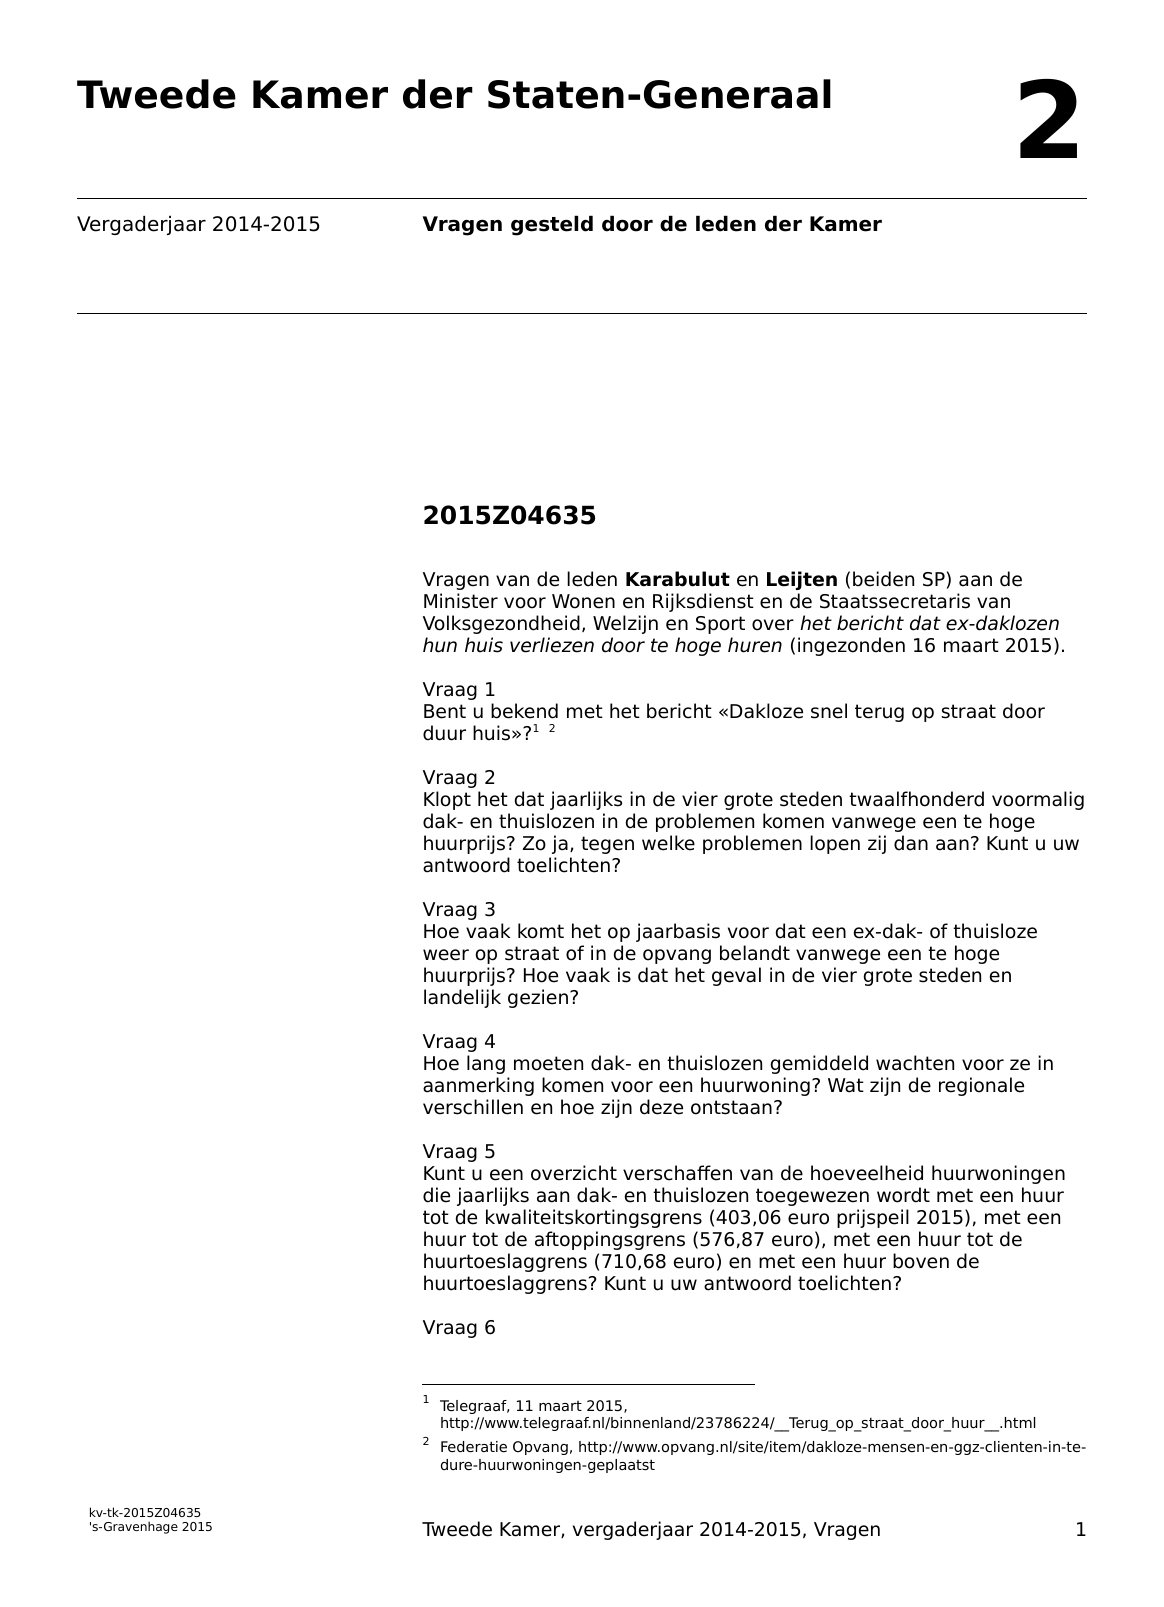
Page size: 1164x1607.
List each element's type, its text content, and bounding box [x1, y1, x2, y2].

text Vraag 1 [422, 679, 1087, 701]
text kv-tk-2015Z04635 [88, 1506, 323, 1520]
table_header 2 [886, 59, 1087, 198]
text Federatie Opvang, http://www.opvang.nl/site/item/dakloze-mensen-en-ggz-clienten-in-te-dure-huurwoningen-geplaatst [422, 1435, 1087, 1474]
text Vraag 3 [422, 899, 1087, 921]
text Vraag 6 [422, 1317, 1087, 1339]
text Vragen van de leden Karabulut en Leijten (beiden SP) aan de Minister voor Wonen en Rijksdienst en de Staatssecretaris van Volksgezondheid, Welzijn en Sport over het bericht dat ex-daklozen hun huis verliezen door te hoge huren (ingezonden 16 maart 2015). [422, 569, 1087, 657]
text Vraag 2 [422, 767, 1087, 789]
text Vraag 5 [422, 1141, 1087, 1163]
table_header Tweede Kamer der Staten-Generaal [77, 59, 886, 198]
text Klopt het dat jaarlijks in de vier grote steden twaalfhonderd voormalig dak- en thuislozen in de problemen komen vanwege een te hoge huurprijs? Zo ja, tegen welke problemen lopen zij dan aan? Kunt u uw antwoord toelichten? [422, 789, 1087, 877]
text 's-Gravenhage 2015 [88, 1520, 323, 1534]
text Vraag 4 [422, 1031, 1087, 1053]
text Hoe lang moeten dak- en thuislozen gemiddeld wachten voor ze in aanmerking komen voor een huurwoning? Wat zijn de regionale verschillen en hoe zijn deze ontstaan? [422, 1053, 1087, 1119]
table_cell Vergaderjaar 2014-2015 [77, 199, 422, 313]
text Hoe vaak komt het op jaarbasis voor dat een ex-dak- of thuisloze weer op straat of in de opvang belandt vanwege een te hoge huurprijs? Hoe vaak is dat het geval in de vier grote steden en landelijk gezien? [422, 921, 1087, 1009]
text Bent u bekend met het bericht «Dakloze snel terug op straat door duur huis»? [422, 701, 1087, 745]
text 2015Z04635 [422, 501, 1087, 531]
text Kunt u een overzicht verschaffen van de hoeveelheid huurwoningen die jaarlijks aan dak- en thuislozen toegewezen wordt met een huur tot de kwaliteitskortingsgrens (403,06 euro prijspeil 2015), met een huur tot de aftoppingsgrens (576,87 euro), met een huur tot de huurtoeslaggrens (710,68 euro) en met een huur boven de huurtoeslaggrens? Kunt u uw antwoord toelichten? [422, 1163, 1087, 1295]
text Telegraaf, 11 maart 2015, http://www.telegraaf.nl/binnenland/23786224/__Terug_op_straat_door_huur__.html [422, 1393, 1087, 1432]
table_cell Vragen gesteld door de leden der Kamer [422, 199, 1087, 313]
